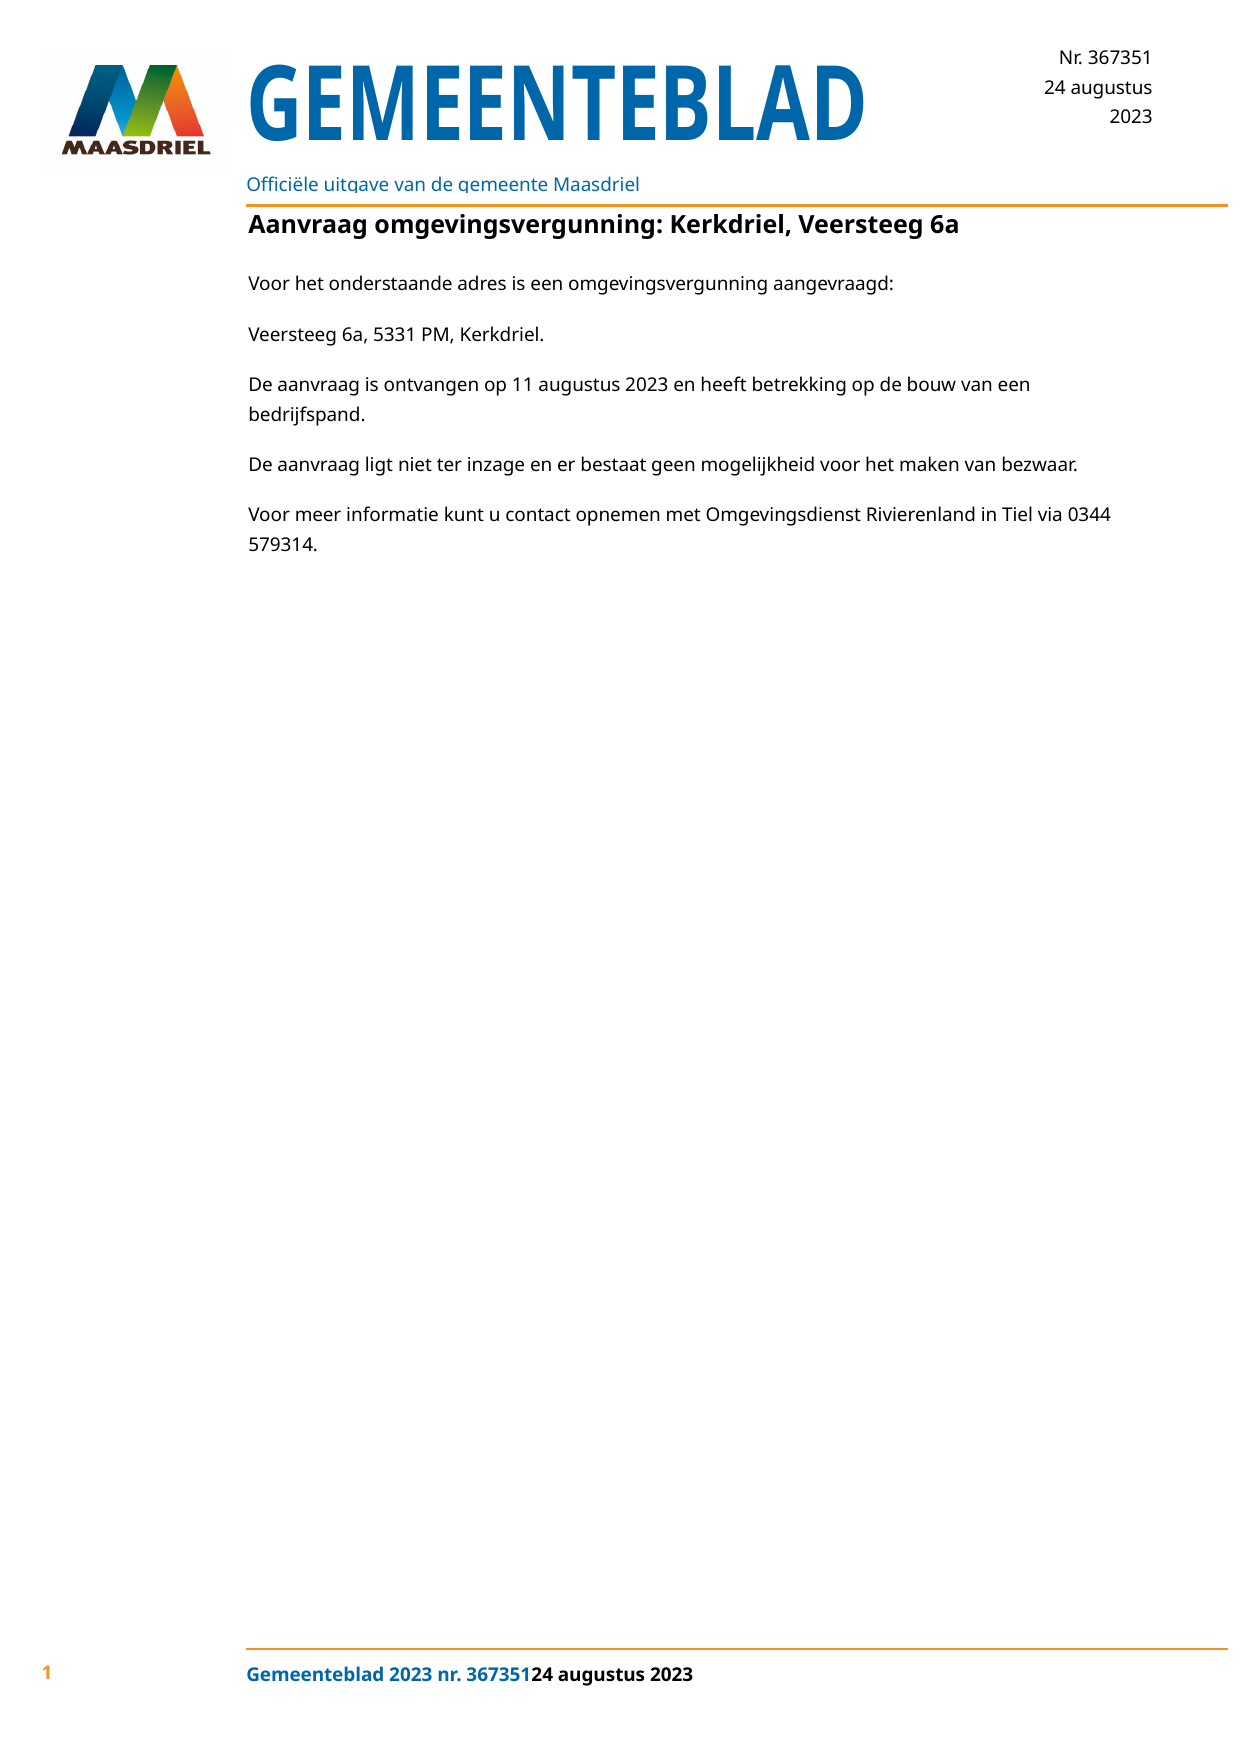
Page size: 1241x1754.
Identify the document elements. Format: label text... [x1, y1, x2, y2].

picture [41, 47, 231, 172]
text Veersteeg 6a, 5331 PM, Kerkdriel. [248, 321, 1152, 346]
text De aanvraag is ontvangen op 11 augustus 2023 en heeft betrekking op de bouw van een bedrijfspand. [248, 371, 1152, 426]
text Aanvraag omgevingsvergunning: Kerkdriel, Veersteeg 6a [248, 207, 1152, 241]
text Voor meer informatie kunt u contact opnemen met Omgevingsdienst Rivierenland in Tiel via 0344 579314. [248, 502, 1152, 557]
text De aanvraag ligt niet ter inzage en er bestaat geen mogelijkheid voor het maken van bezwaar. [248, 451, 1152, 477]
text Voor het onderstaande adres is een omgevingsvergunning aangevraagd: [248, 270, 1152, 296]
